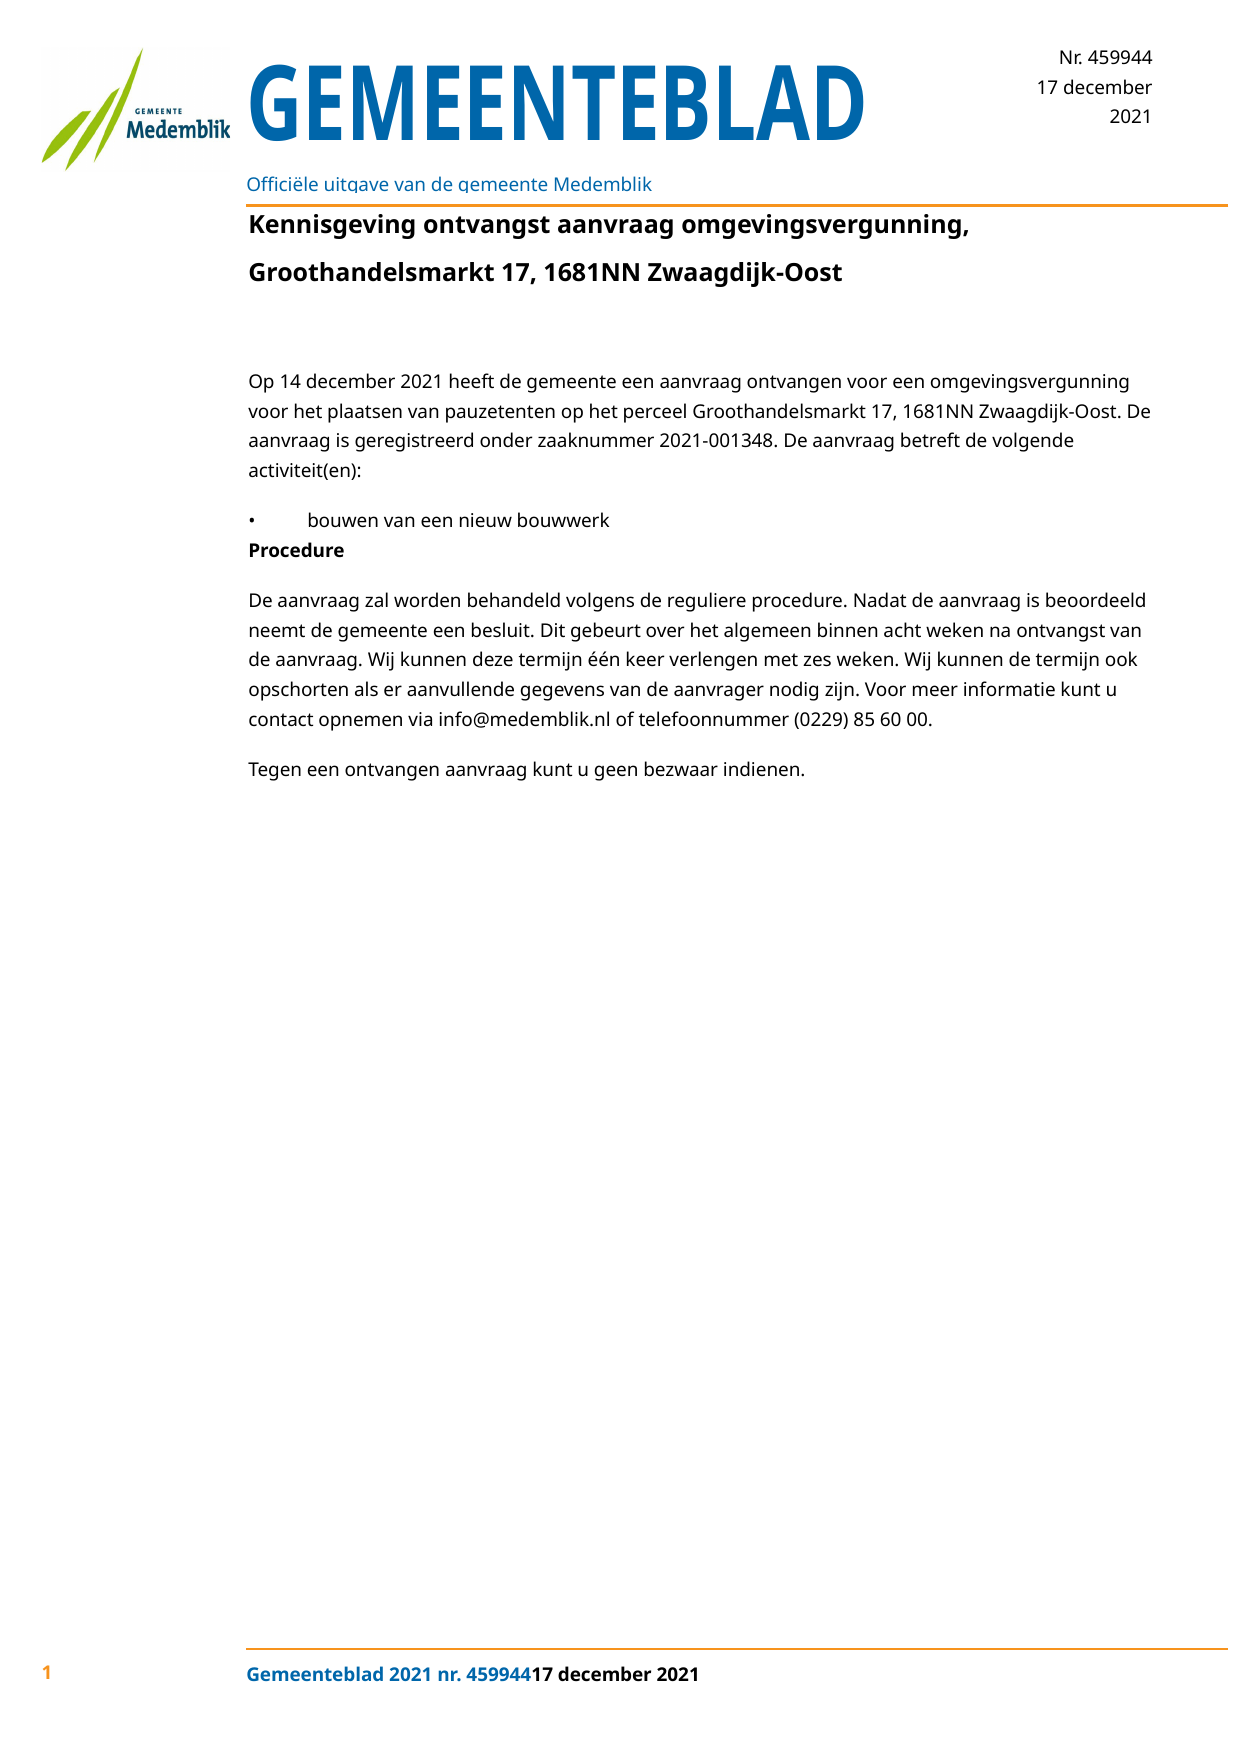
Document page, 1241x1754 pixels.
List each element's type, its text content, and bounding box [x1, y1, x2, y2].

text Tegen een ontvangen aanvraag kunt u geen bezwaar indienen. [248, 756, 1152, 782]
text Kennisgeving ontvangst aanvraag omgevingsvergunning, Groothandelsmarkt 17, 1681NN Zwaagdijk-Oost [248, 207, 1152, 288]
text De aanvraag zal worden behandeld volgens de reguliere procedure. Nadat de aanvraag is beoordeeld neemt de gemeente een besluit. Dit gebeurt over het algemeen binnen acht weken na ontvangst van de aanvraag. Wij kunnen deze termijn één keer verlengen met zes weken. Wij kunnen de termijn ook opschorten als er aanvullende gegevens van de aanvrager nodig zijn. Voor meer informatie kunt u contact opnemen via info@medemblik.nl of telefoonnummer (0229) 85 60 00. [248, 587, 1152, 732]
picture [41, 47, 231, 172]
text Op 14 december 2021 heeft de gemeente een aanvraag ontvangen voor een omgevingsvergunning voor het plaatsen van pauzetenten op het perceel Groothandelsmarkt 17, 1681NN Zwaagdijk-Oost. De aanvraag is geregistreerd onder zaaknummer 2021-001348. De aanvraag betreft de volgende activiteit(en): [248, 368, 1152, 483]
list bouwen van een nieuw bouwwerk [248, 507, 1152, 533]
text Procedure [248, 537, 1152, 563]
